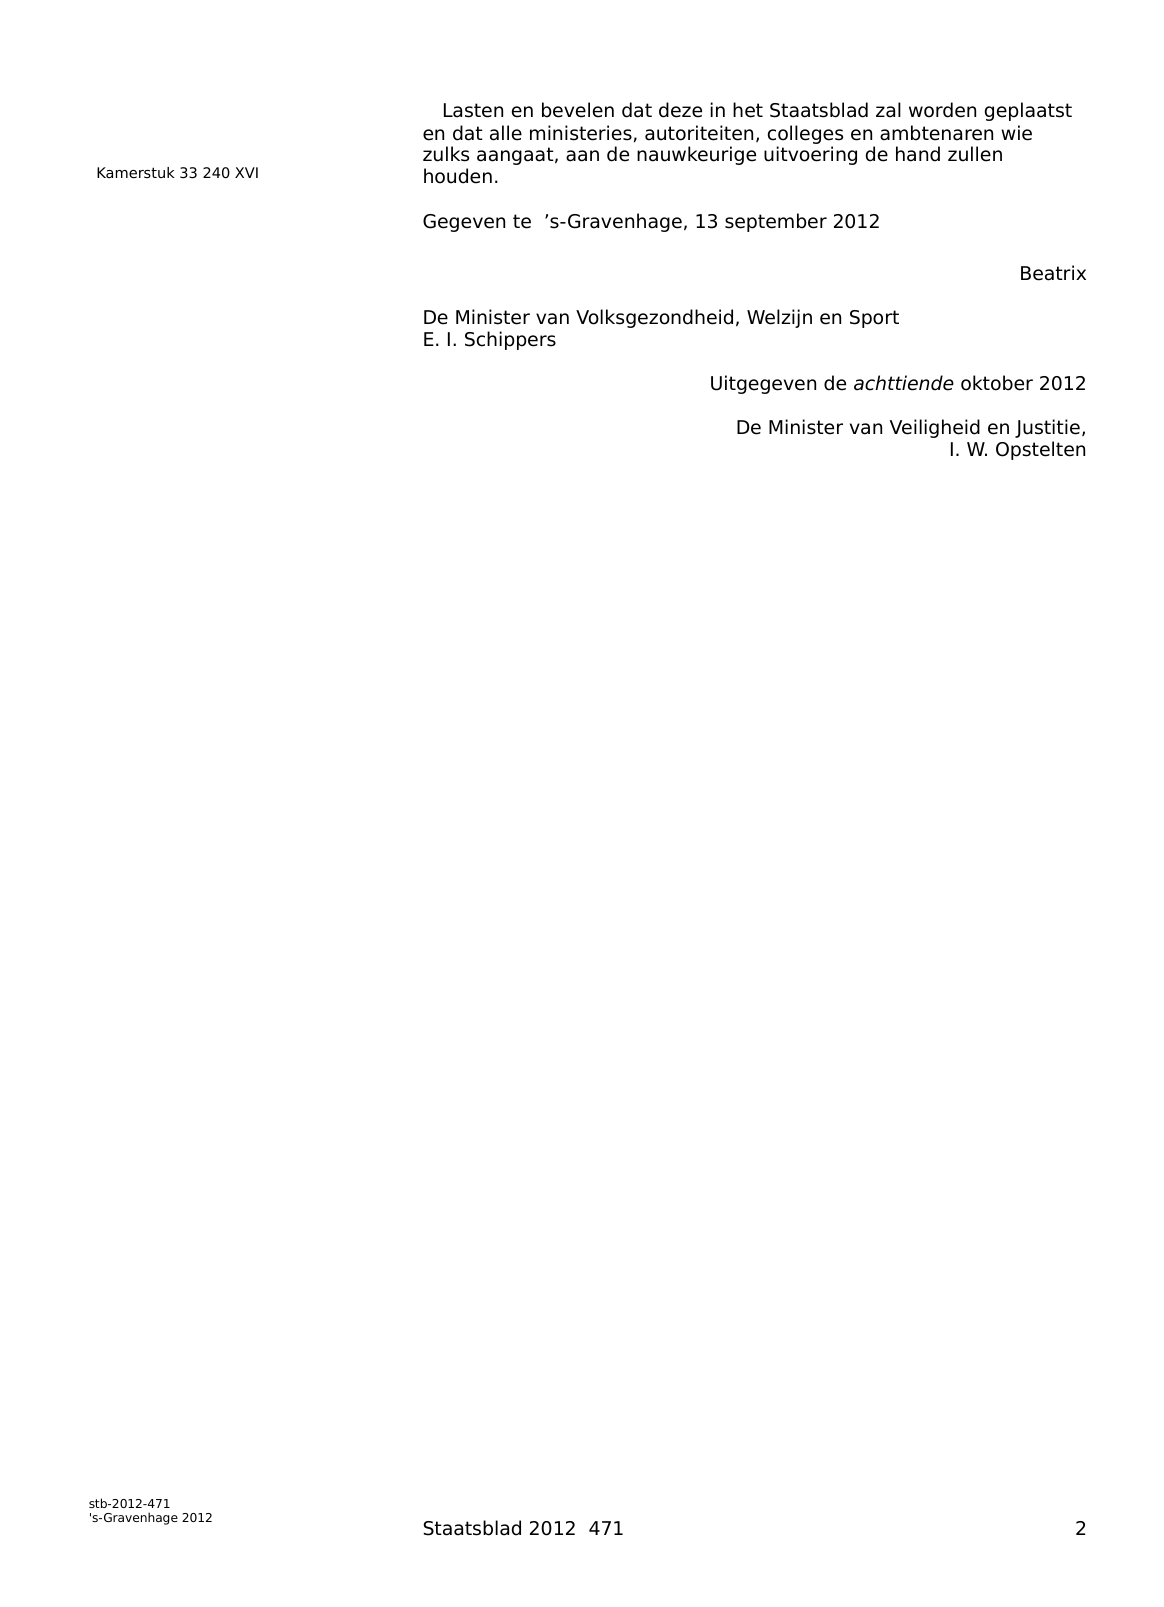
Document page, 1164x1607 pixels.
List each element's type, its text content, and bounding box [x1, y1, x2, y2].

text Kamerstuk 33 240 XVI [77, 165, 396, 182]
text stb-2012-471 [88, 1497, 323, 1511]
text Uitgegeven de achttiende oktober 2012 [422, 373, 1087, 395]
text Lasten en bevelen dat deze in het Staatsblad zal worden geplaatst en dat alle ministeries, autoriteiten, colleges en ambtenaren wie zulks aangaat, aan de nauwkeurige uitvoering de hand zullen houden. [422, 100, 1087, 188]
text 's-Gravenhage 2012 [88, 1511, 323, 1525]
text De Minister van Veiligheid en Justitie, I. W. Opstelten [422, 417, 1087, 461]
text Gegeven te ’s-Gravenhage, 13 september 2012 [422, 211, 1087, 232]
text De Minister van Volksgezondheid, Welzijn en Sport E. I. Schippers [422, 307, 1087, 351]
text Beatrix [422, 262, 1087, 284]
